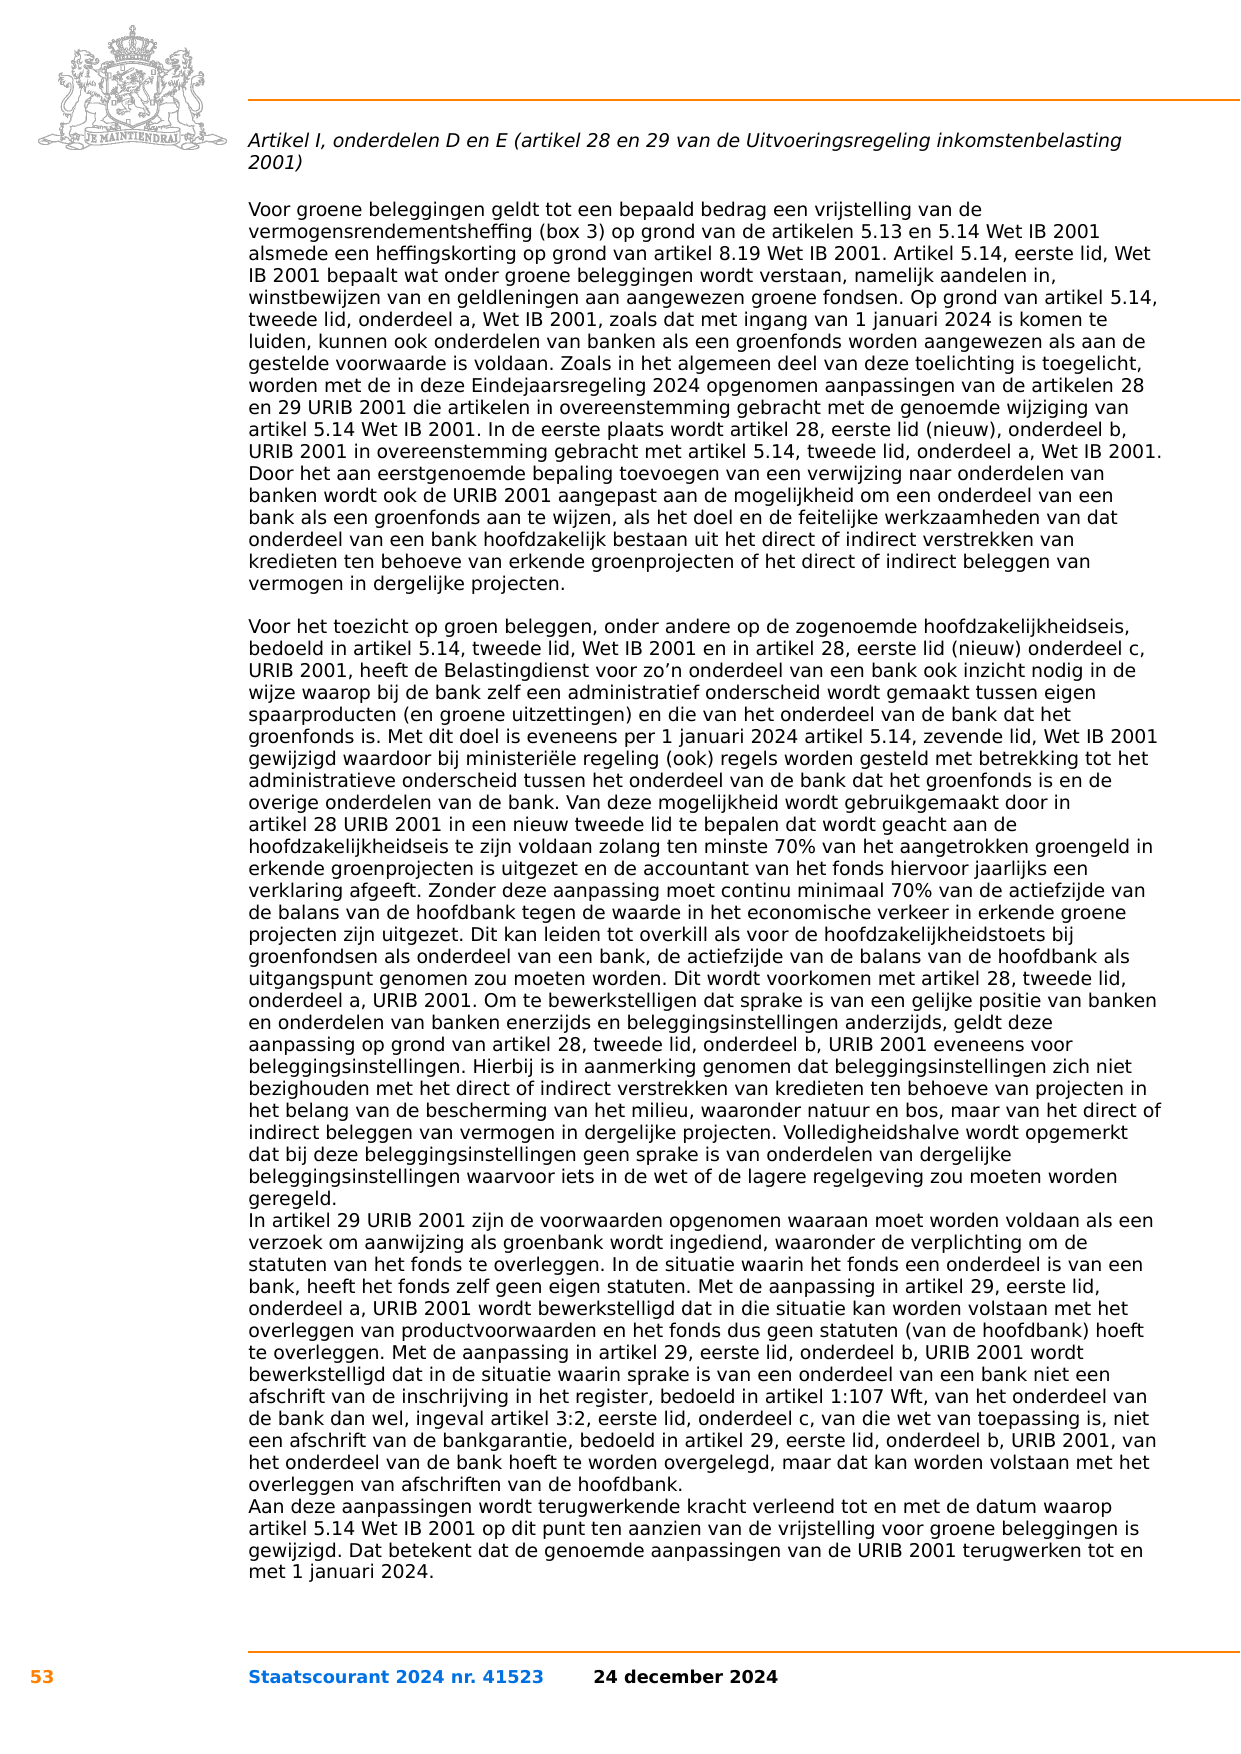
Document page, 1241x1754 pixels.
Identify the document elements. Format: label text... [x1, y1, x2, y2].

subtitle Artikel I, onderdelen D en E (artikel 28 en 29 van de Uitvoeringsregeling inkomstenbelasting 2001) [248, 130, 1163, 174]
text Voor groene beleggingen geldt tot een bepaald bedrag een vrijstelling van de vermogensrendementsheffing (box 3) op grond van de artikelen 5.13 en 5.14 Wet IB 2001 alsmede een heffingskorting op grond van artikel 8.19 Wet IB 2001. Artikel 5.14, eerste lid, Wet IB 2001 bepaalt wat onder groene beleggingen wordt verstaan, namelijk aandelen in, winstbewijzen van en geldleningen aan aangewezen groene fondsen. Op grond van artikel 5.14, tweede lid, onderdeel a, Wet IB 2001, zoals dat met ingang van 1 januari 2024 is komen te luiden, kunnen ook onderdelen van banken als een groenfonds worden aangewezen als aan de gestelde voorwaarde is voldaan. Zoals in het algemeen deel van deze toelichting is toegelicht, worden met de in deze Eindejaarsregeling 2024 opgenomen aanpassingen van de artikelen 28 en 29 URIB 2001 die artikelen in overeenstemming gebracht met de genoemde wijziging van artikel 5.14 Wet IB 2001. In de eerste plaats wordt artikel 28, eerste lid (nieuw), onderdeel b, URIB 2001 in overeenstemming gebracht met artikel 5.14, tweede lid, onderdeel a, Wet IB 2001. Door het aan eerstgenoemde bepaling toevoegen van een verwijzing naar onderdelen van banken wordt ook de URIB 2001 aangepast aan de mogelijkheid om een onderdeel van een bank als een groenfonds aan te wijzen, als het doel en de feitelijke werkzaamheden van dat onderdeel van een bank hoofdzakelijk bestaan uit het direct of indirect verstrekken van kredieten ten behoeve van erkende groenprojecten of het direct of indirect beleggen van vermogen in dergelijke projecten. [248, 199, 1163, 594]
picture [38, 25, 227, 150]
text Aan deze aanpassingen wordt terugwerkende kracht verleend tot en met de datum waarop artikel 5.14 Wet IB 2001 op dit punt ten aanzien van de vrijstelling voor groene beleggingen is gewijzigd. Dat betekent dat de genoemde aanpassingen van de URIB 2001 terugwerken tot en met 1 januari 2024. [248, 1496, 1163, 1583]
text Voor het toezicht op groen beleggen, onder andere op de zogenoemde hoofdzakelijkheidseis, bedoeld in artikel 5.14, tweede lid, Wet IB 2001 en in artikel 28, eerste lid (nieuw) onderdeel c, URIB 2001, heeft de Belastingdienst voor zo’n onderdeel van een bank ook inzicht nodig in de wijze waarop bij de bank zelf een administratief onderscheid wordt gemaakt tussen eigen spaarproducten (en groene uitzettingen) en die van het onderdeel van de bank dat het groenfonds is. Met dit doel is eveneens per 1 januari 2024 artikel 5.14, zevende lid, Wet IB 2001 gewijzigd waardoor bij ministeriële regeling (ook) regels worden gesteld met betrekking tot het administratieve onderscheid tussen het onderdeel van de bank dat het groenfonds is en de overige onderdelen van de bank. Van deze mogelijkheid wordt gebruikgemaakt door in artikel 28 URIB 2001 in een nieuw tweede lid te bepalen dat wordt geacht aan de hoofdzakelijkheidseis te zijn voldaan zolang ten minste 70% van het aangetrokken groengeld in erkende groenprojecten is uitgezet en de accountant van het fonds hiervoor jaarlijks een verklaring afgeeft. Zonder deze aanpassing moet continu minimaal 70% van de actiefzijde van de balans van de hoofdbank tegen de waarde in het economische verkeer in erkende groene projecten zijn uitgezet. Dit kan leiden tot overkill als voor de hoofdzakelijkheidstoets bij groenfondsen als onderdeel van een bank, de actiefzijde van de balans van de hoofdbank als uitgangspunt genomen zou moeten worden. Dit wordt voorkomen met artikel 28, tweede lid, onderdeel a, URIB 2001. Om te bewerkstelligen dat sprake is van een gelijke positie van banken en onderdelen van banken enerzijds en beleggingsinstellingen anderzijds, geldt deze aanpassing op grond van artikel 28, tweede lid, onderdeel b, URIB 2001 eveneens voor beleggingsinstellingen. Hierbij is in aanmerking genomen dat beleggingsinstellingen zich niet bezighouden met het direct of indirect verstrekken van kredieten ten behoeve van projecten in het belang van de bescherming van het milieu, waaronder natuur en bos, maar van het direct of indirect beleggen van vermogen in dergelijke projecten. Volledigheidshalve wordt opgemerkt dat bij deze beleggingsinstellingen geen sprake is van onderdelen van dergelijke beleggingsinstellingen waarvoor iets in de wet of de lagere regelgeving zou moeten worden geregeld. [248, 616, 1163, 1210]
text In artikel 29 URIB 2001 zijn de voorwaarden opgenomen waaraan moet worden voldaan als een verzoek om aanwijzing als groenbank wordt ingediend, waaronder de verplichting om de statuten van het fonds te overleggen. In de situatie waarin het fonds een onderdeel is van een bank, heeft het fonds zelf geen eigen statuten. Met de aanpassing in artikel 29, eerste lid, onderdeel a, URIB 2001 wordt bewerkstelligd dat in die situatie kan worden volstaan met het overleggen van productvoorwaarden en het fonds dus geen statuten (van de hoofdbank) hoeft te overleggen. Met de aanpassing in artikel 29, eerste lid, onderdeel b, URIB 2001 wordt bewerkstelligd dat in de situatie waarin sprake is van een onderdeel van een bank niet een afschrift van de inschrijving in het register, bedoeld in artikel 1:107 Wft, van het onderdeel van de bank dan wel, ingeval artikel 3:2, eerste lid, onderdeel c, van die wet van toepassing is, niet een afschrift van de bankgarantie, bedoeld in artikel 29, eerste lid, onderdeel b, URIB 2001, van het onderdeel van de bank hoeft te worden overgelegd, maar dat kan worden volstaan met het overleggen van afschriften van de hoofdbank. [248, 1210, 1163, 1496]
